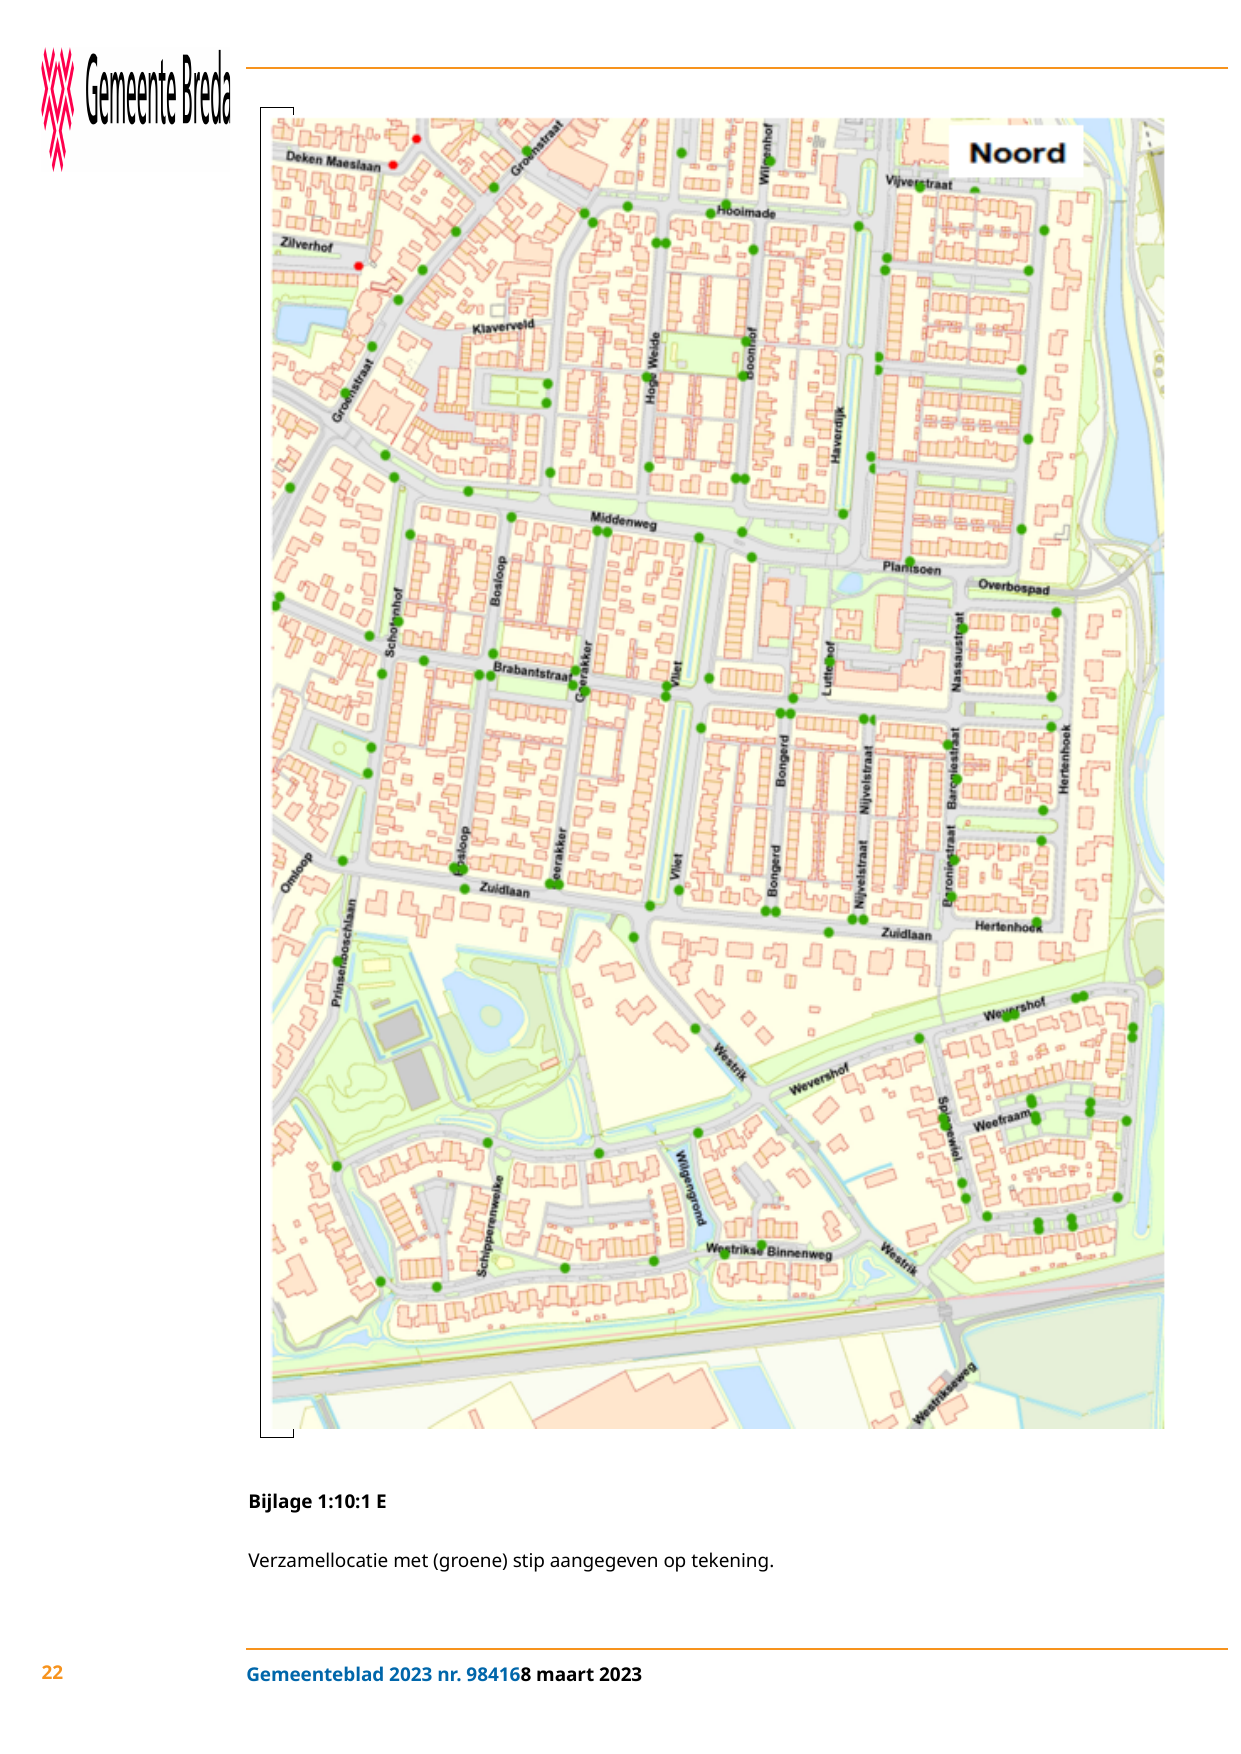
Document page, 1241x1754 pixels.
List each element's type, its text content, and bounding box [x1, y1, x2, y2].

picture [41, 47, 231, 172]
picture [268, 115, 1173, 1429]
text Bijlage 1:10:1 E [248, 1488, 1152, 1514]
text Verzamellocatie met (groene) stip aangegeven op tekening. [248, 1547, 1152, 1573]
